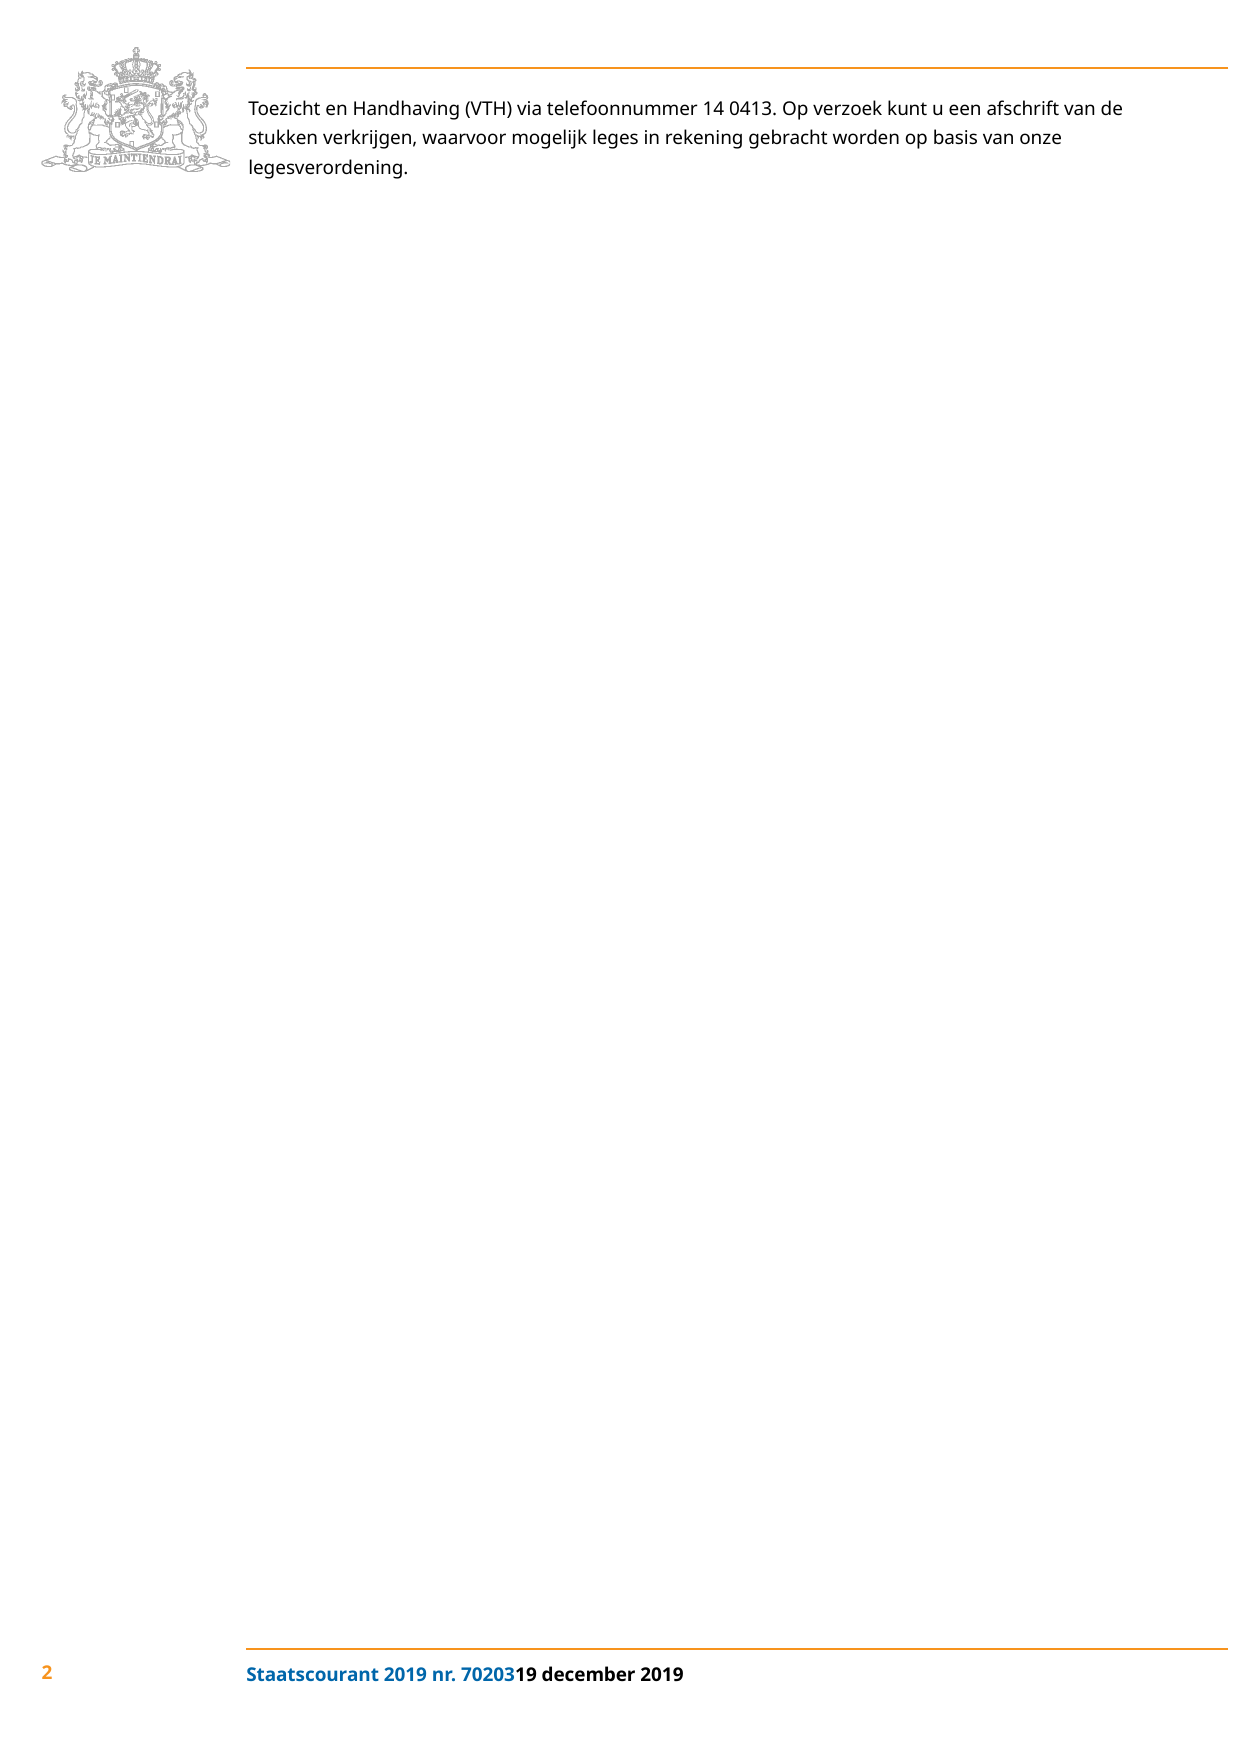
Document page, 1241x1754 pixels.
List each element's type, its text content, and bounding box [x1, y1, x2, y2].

picture [41, 47, 231, 172]
text Toezicht en Handhaving (VTH) via telefoonnummer 14 0413. Op verzoek kunt u een afschrift van de stukken verkrijgen, waarvoor mogelijk leges in rekening gebracht worden op basis van onze legesverordening. [248, 95, 1152, 180]
